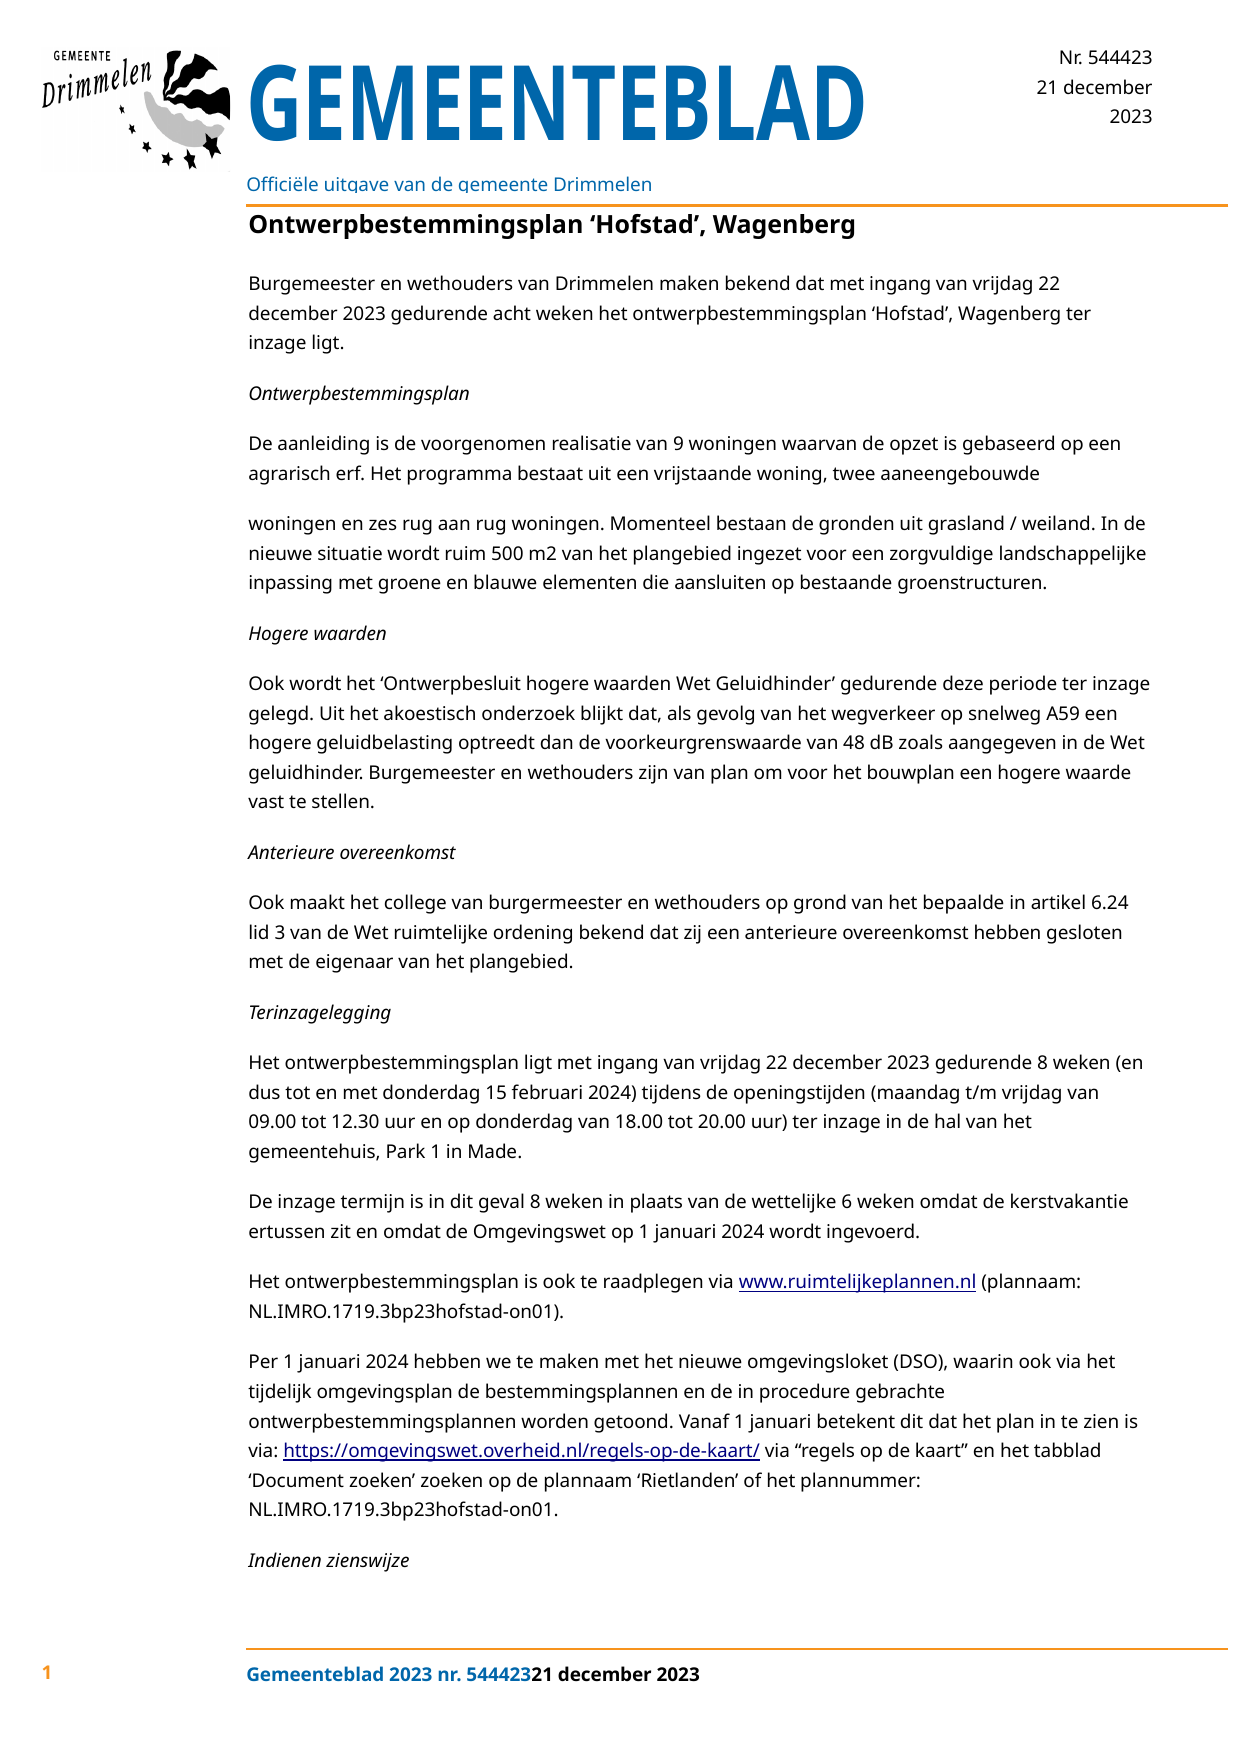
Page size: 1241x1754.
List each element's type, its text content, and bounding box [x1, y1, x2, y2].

text Terinzagelegging [248, 999, 1152, 1025]
text Ontwerpbestemmingsplan [248, 380, 1152, 406]
text Het ontwerpbestemmingsplan ligt met ingang van vrijdag 22 december 2023 gedurende 8 weken (en dus tot en met donderdag 15 februari 2024) tijdens de openingstijden (maandag t/m vrijdag van 09.00 tot 12.30 uur en op donderdag van 18.00 tot 20.00 uur) ter inzage in de hal van het gemeentehuis, Park 1 in Made. [248, 1049, 1152, 1164]
text Het ontwerpbestemmingsplan is ook te raadplegen via www.ruimtelijkeplannen.nl (plannaam: NL.IMRO.1719.3bp23hofstad-on01). [248, 1269, 1152, 1324]
text Burgemeester en wethouders van Drimmelen maken bekend dat met ingang van vrijdag 22 december 2023 gedurende acht weken het ontwerpbestemmingsplan ‘Hofstad’, Wagenberg ter inzage ligt. [248, 270, 1152, 355]
text De aanleiding is de voorgenomen realisatie van 9 woningen waarvan de opzet is gebaseerd op een agrarisch erf. Het programma bestaat uit een vrijstaande woning, twee aaneengebouwde [248, 430, 1152, 486]
picture [41, 47, 231, 172]
text Ontwerpbestemmingsplan ‘Hofstad’, Wagenberg [248, 207, 1152, 241]
text Per 1 januari 2024 hebben we te maken met het nieuwe omgevingsloket (DSO), waarin ook via het tijdelijk omgevingsplan de bestemmingsplannen en de in procedure gebrachte ontwerpbestemmingsplannen worden getoond. Vanaf 1 januari betekent dit dat het plan in te zien is via: https://omgevingswet.overheid.nl/regels-op-de-kaart/ via “regels op de kaart” en het tabblad ‘Document zoeken’ zoeken op de plannaam ‘Rietlanden’ of het plannummer: NL.IMRO.1719.3bp23hofstad-on01. [248, 1349, 1152, 1522]
text woningen en zes rug aan rug woningen. Momenteel bestaan de gronden uit grasland / weiland. In de nieuwe situatie wordt ruim 500 m2 van het plangebied ingezet voor een zorgvuldige landschappelijke inpassing met groene en blauwe elementen die aansluiten op bestaande groenstructuren. [248, 510, 1152, 595]
text Ook wordt het ‘Ontwerpbesluit hogere waarden Wet Geluidhinder’ gedurende deze periode ter inzage gelegd. Uit het akoestisch onderzoek blijkt dat, als gevolg van het wegverkeer op snelweg A59 een hogere geluidbelasting optreedt dan de voorkeurgrenswaarde van 48 dB zoals aangegeven in de Wet geluidhinder. Burgemeester en wethouders zijn van plan om voor het bouwplan een hogere waarde vast te stellen. [248, 670, 1152, 814]
text Hogere waarden [248, 620, 1152, 646]
text Anterieure overeenkomst [248, 839, 1152, 865]
text Ook maakt het college van burgermeester en wethouders op grond van het bepaalde in artikel 6.24 lid 3 van de Wet ruimtelijke ordening bekend dat zij een anterieure overeenkomst hebben gesloten met de eigenaar van het plangebied. [248, 889, 1152, 974]
text De inzage termijn is in dit geval 8 weken in plaats van de wettelijke 6 weken omdat de kerstvakantie ertussen zit en omdat de Omgevingswet op 1 januari 2024 wordt ingevoerd. [248, 1189, 1152, 1244]
text Indienen zienswijze [248, 1547, 1152, 1573]
